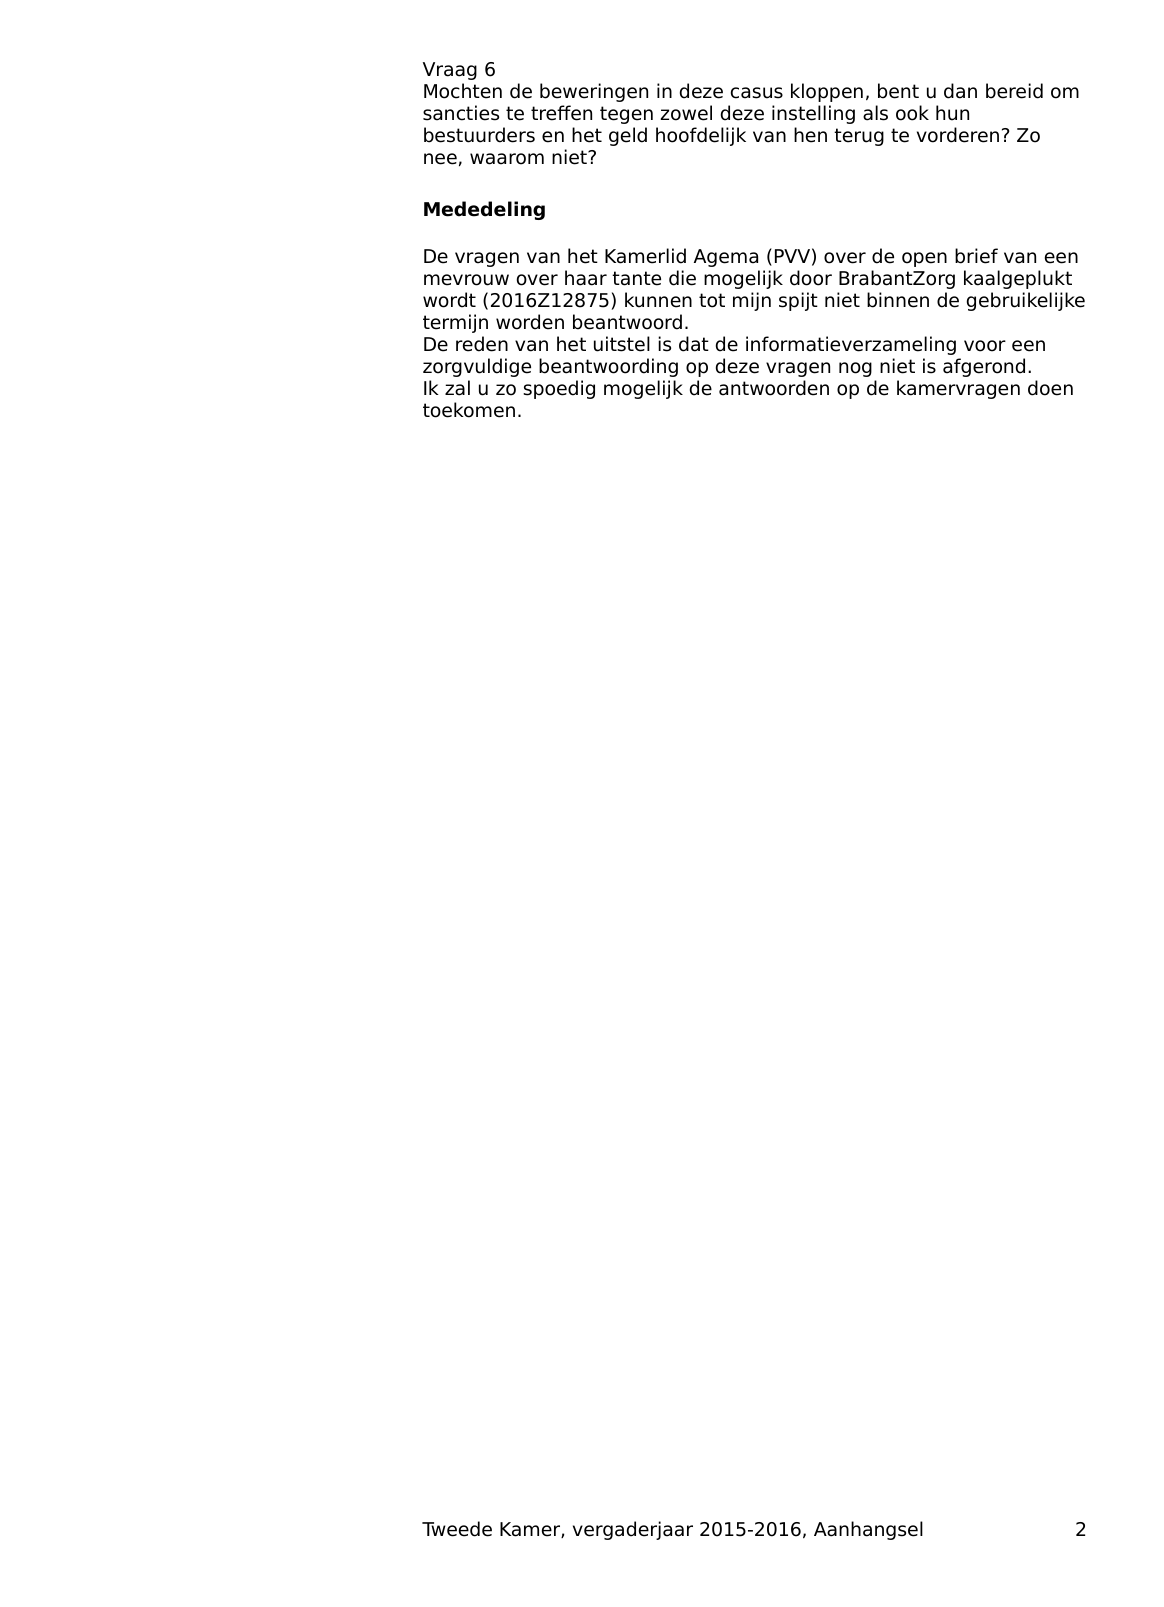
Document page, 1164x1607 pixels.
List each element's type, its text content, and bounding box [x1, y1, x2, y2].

text De reden van het uitstel is dat de informatieverzameling voor een zorgvuldige beantwoording op deze vragen nog niet is afgerond. [422, 334, 1087, 378]
subtitle Mededeling [422, 199, 1087, 221]
text De vragen van het Kamerlid Agema (PVV) over de open brief van een mevrouw over haar tante die mogelijk door BrabantZorg kaalgeplukt wordt (2016Z12875) kunnen tot mijn spijt niet binnen de gebruikelijke termijn worden beantwoord. [422, 246, 1087, 334]
text Vraag 6 [422, 59, 1087, 81]
text Ik zal u zo spoedig mogelijk de antwoorden op de kamervragen doen toekomen. [422, 378, 1087, 422]
text Mochten de beweringen in deze casus kloppen, bent u dan bereid om sancties te treffen tegen zowel deze instelling als ook hun bestuurders en het geld hoofdelijk van hen terug te vorderen? Zo nee, waarom niet? [422, 81, 1087, 169]
